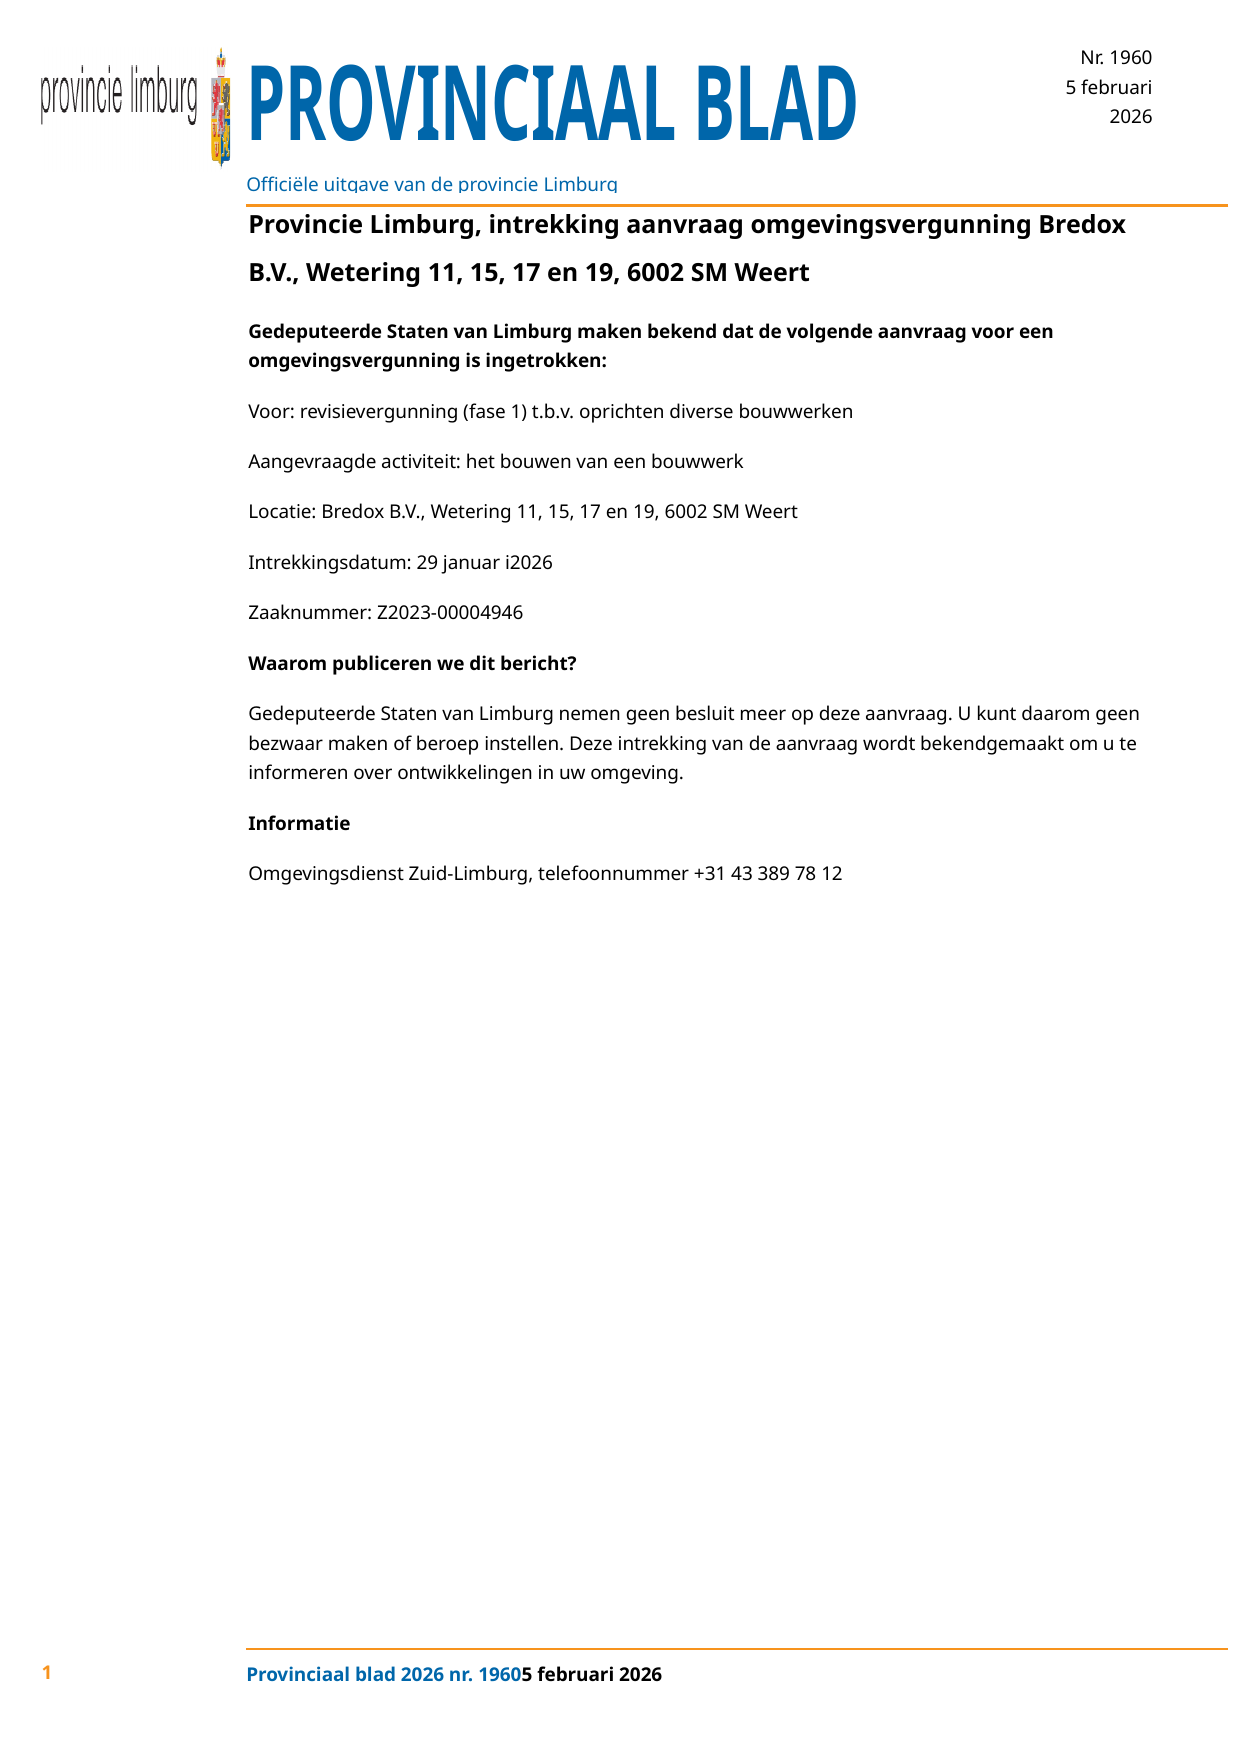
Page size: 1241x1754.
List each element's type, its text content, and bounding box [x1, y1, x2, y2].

picture [41, 47, 231, 172]
text Provincie Limburg, intrekking aanvraag omgevingsvergunning Bredox B.V., Wetering 11, 15, 17 en 19, 6002 SM Weert [248, 207, 1152, 288]
text Locatie: Bredox B.V., Wetering 11, 15, 17 en 19, 6002 SM Weert [248, 499, 1152, 524]
text Waarom publiceren we dit bericht? [248, 650, 1152, 676]
text Voor: revisievergunning (fase 1) t.b.v. oprichten diverse bouwwerken [248, 398, 1152, 424]
text Gedeputeerde Staten van Limburg maken bekend dat de volgende aanvraag voor een omgevingsvergunning is ingetrokken: [248, 318, 1152, 373]
text Zaaknummer: Z2023-00004946 [248, 599, 1152, 625]
text Omgevingsdienst Zuid-Limburg, telefoonnummer +31 43 389 78 12 [248, 860, 1152, 886]
text Informatie [248, 810, 1152, 836]
text Aangevraagde activiteit: het bouwen van een bouwwerk [248, 448, 1152, 474]
text Intrekkingsdatum: 29 januar i2026 [248, 549, 1152, 575]
text Gedeputeerde Staten van Limburg nemen geen besluit meer op deze aanvraag. U kunt daarom geen bezwaar maken of beroep instellen. Deze intrekking van de aanvraag wordt bekendgemaakt om u te informeren over ontwikkelingen in uw omgeving. [248, 700, 1152, 785]
